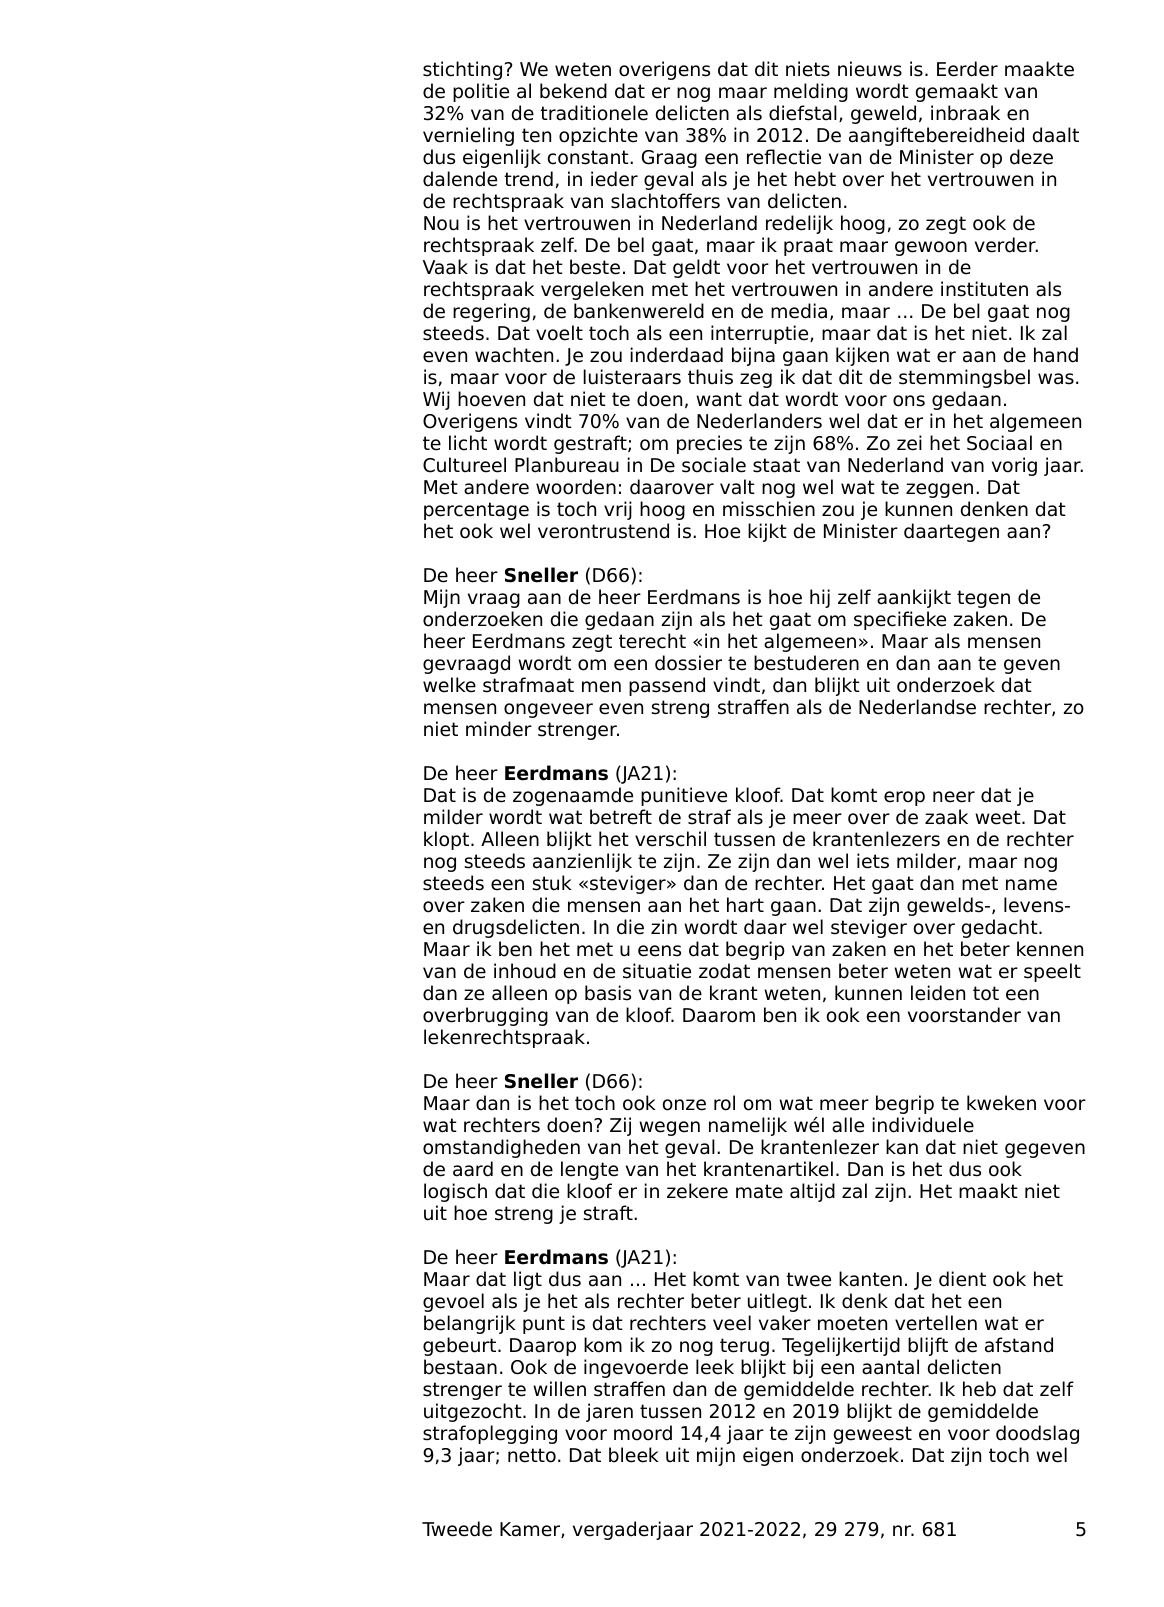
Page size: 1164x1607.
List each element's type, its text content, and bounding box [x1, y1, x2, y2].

text stichting? We weten overigens dat dit niets nieuws is. Eerder maakte de politie al bekend dat er nog maar melding wordt gemaakt van 32% van de traditionele delicten als diefstal, geweld, inbraak en vernieling ten opzichte van 38% in 2012. De aangiftebereidheid daalt dus eigenlijk constant. Graag een reflectie van de Minister op deze dalende trend, in ieder geval als je het hebt over het vertrouwen in de rechtspraak van slachtoffers van delicten. [422, 59, 1087, 213]
text Maar dan is het toch ook onze rol om wat meer begrip te kweken voor wat rechters doen? Zij wegen namelijk wél alle individuele omstandigheden van het geval. De krantenlezer kan dat niet gegeven de aard en de lengte van het krantenartikel. Dan is het dus ook logisch dat die kloof er in zekere mate altijd zal zijn. Het maakt niet uit hoe streng je straft. [422, 1093, 1087, 1224]
text De heer Eerdmans (JA21): [422, 1247, 1087, 1269]
text Nou is het vertrouwen in Nederland redelijk hoog, zo zegt ook de rechtspraak zelf. De bel gaat, maar ik praat maar gewoon verder. Vaak is dat het beste. Dat geldt voor het vertrouwen in de rechtspraak vergeleken met het vertrouwen in andere instituten als de regering, de bankenwereld en de media, maar ... De bel gaat nog steeds. Dat voelt toch als een interruptie, maar dat is het niet. Ik zal even wachten. Je zou inderdaad bijna gaan kijken wat er aan de hand is, maar voor de luisteraars thuis zeg ik dat dit de stemmingsbel was. Wij hoeven dat niet te doen, want dat wordt voor ons gedaan. [422, 213, 1087, 411]
text De heer Eerdmans (JA21): [422, 763, 1087, 785]
text Mijn vraag aan de heer Eerdmans is hoe hij zelf aankijkt tegen de onderzoeken die gedaan zijn als het gaat om specifieke zaken. De heer Eerdmans zegt terecht «in het algemeen». Maar als mensen gevraagd wordt om een dossier te bestuderen en dan aan te geven welke strafmaat men passend vindt, dan blijkt uit onderzoek dat mensen ongeveer even streng straffen als de Nederlandse rechter, zo niet minder strenger. [422, 587, 1087, 741]
text De heer Sneller (D66): [422, 565, 1087, 587]
text Maar dat ligt dus aan ... Het komt van twee kanten. Je dient ook het gevoel als je het als rechter beter uitlegt. Ik denk dat het een belangrijk punt is dat rechters veel vaker moeten vertellen wat er gebeurt. Daarop kom ik zo nog terug. Tegelijkertijd blijft de afstand bestaan. Ook de ingevoerde leek blijkt bij een aantal delicten strenger te willen straffen dan de gemiddelde rechter. Ik heb dat zelf uitgezocht. In de jaren tussen 2012 en 2019 blijkt de gemiddelde strafoplegging voor moord 14,4 jaar te zijn geweest en voor doodslag 9,3 jaar; netto. Dat bleek uit mijn eigen onderzoek. Dat zijn toch wel [422, 1269, 1087, 1467]
text De heer Sneller (D66): [422, 1071, 1087, 1093]
text Overigens vindt 70% van de Nederlanders wel dat er in het algemeen te licht wordt gestraft; om precies te zijn 68%. Zo zei het Sociaal en Cultureel Planbureau in De sociale staat van Nederland van vorig jaar. Met andere woorden: daarover valt nog wel wat te zeggen. Dat percentage is toch vrij hoog en misschien zou je kunnen denken dat het ook wel verontrustend is. Hoe kijkt de Minister daartegen aan? [422, 411, 1087, 543]
text Dat is de zogenaamde punitieve kloof. Dat komt erop neer dat je milder wordt wat betreft de straf als je meer over de zaak weet. Dat klopt. Alleen blijkt het verschil tussen de krantenlezers en de rechter nog steeds aanzienlijk te zijn. Ze zijn dan wel iets milder, maar nog steeds een stuk «steviger» dan de rechter. Het gaat dan met name over zaken die mensen aan het hart gaan. Dat zijn gewelds-, levens- en drugsdelicten. In die zin wordt daar wel steviger over gedacht. Maar ik ben het met u eens dat begrip van zaken en het beter kennen van de inhoud en de situatie zodat mensen beter weten wat er speelt dan ze alleen op basis van de krant weten, kunnen leiden tot een overbrugging van de kloof. Daarom ben ik ook een voorstander van lekenrechtspraak. [422, 785, 1087, 1048]
